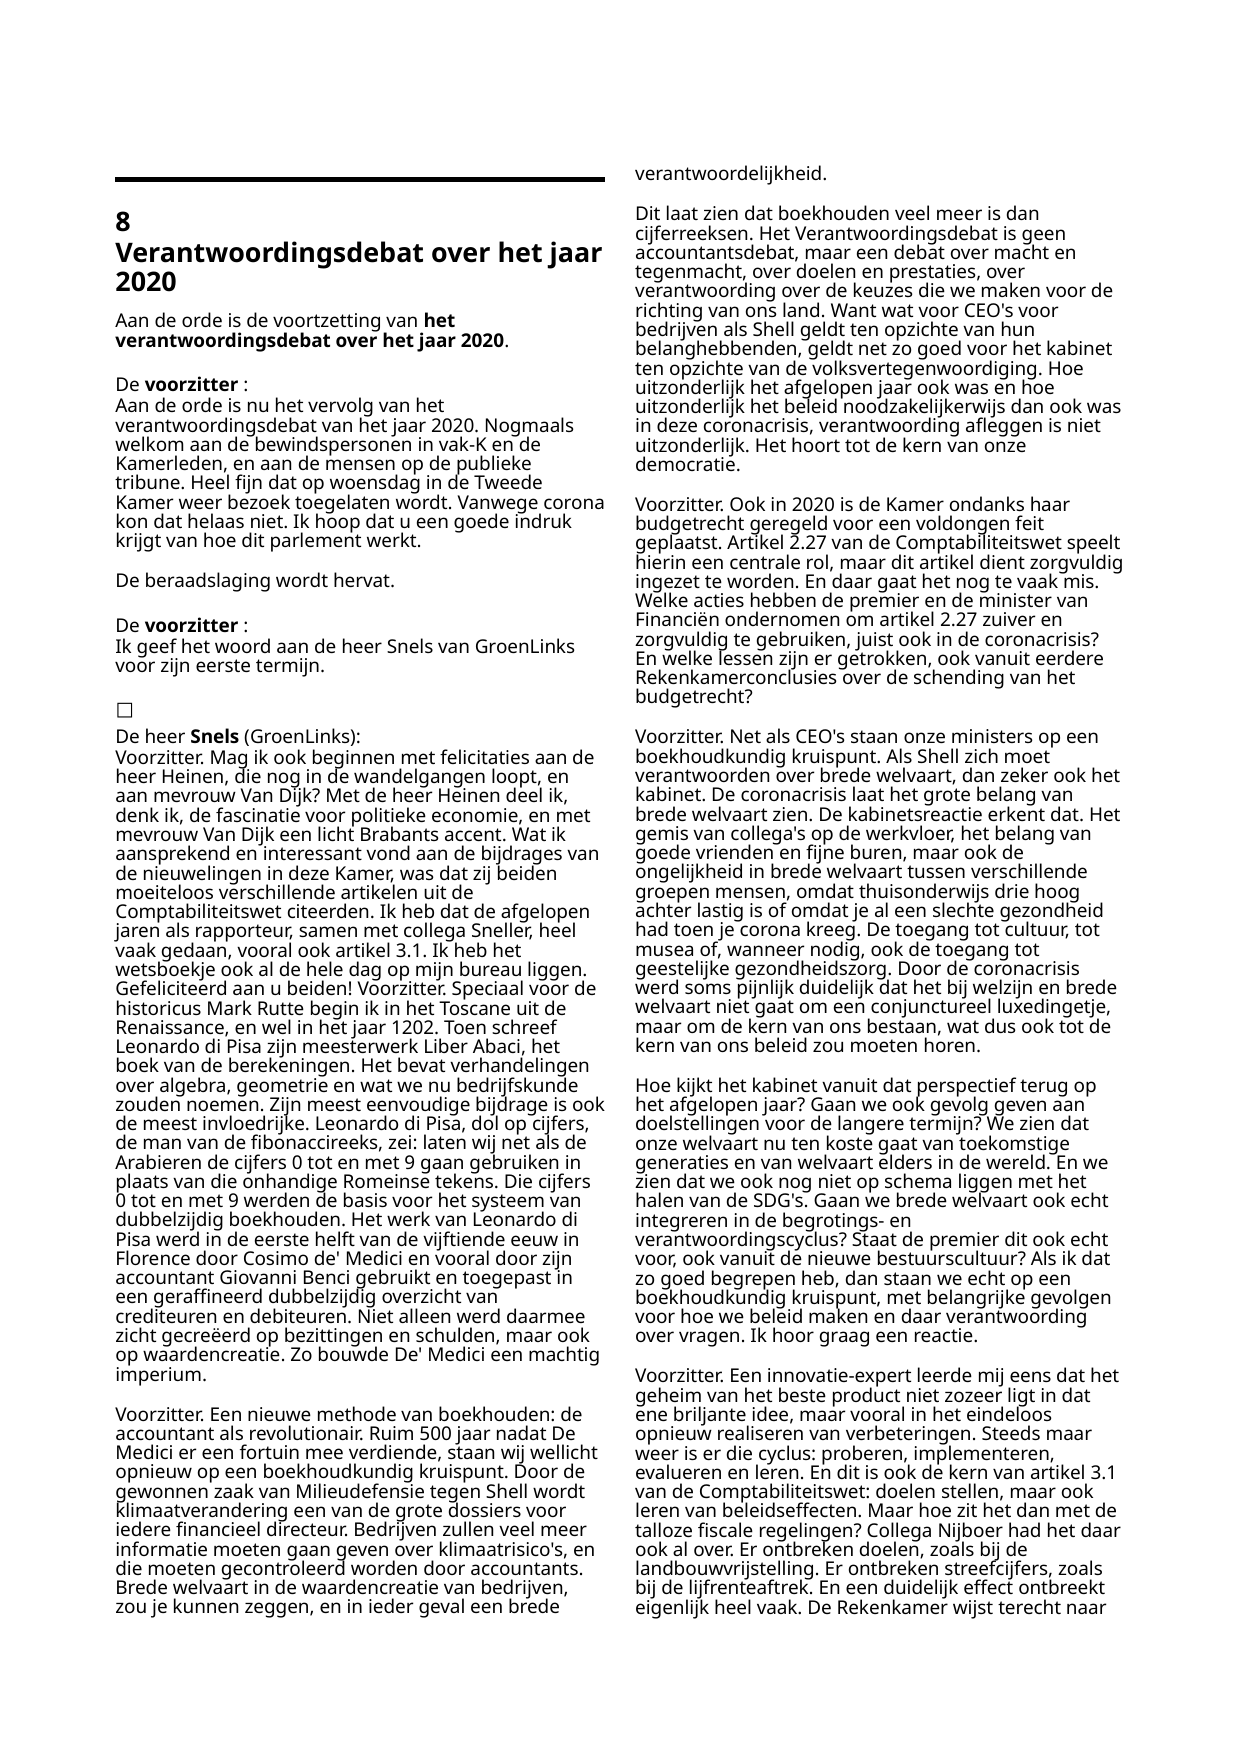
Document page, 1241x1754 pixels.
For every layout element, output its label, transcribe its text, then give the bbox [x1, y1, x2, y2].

text De voorzitter : [115, 372, 605, 397]
text ⬜ [115, 697, 605, 723]
text Hoe kijkt het kabinet vanuit dat perspectief terug op het afgelopen jaar? Gaan we ook gevolg geven aan doelstellingen voor de langere termijn? We zien dat onze welvaart nu ten koste gaat van toekomstige generaties en van welvaart elders in de wereld. En we zien dat we ook nog niet op schema liggen met het halen van de SDG's. Gaan we brede welvaart ook echt integreren in de begrotings- en verantwoordingscyclus? Staat de premier dit ook echt voor, ook vanuit de nieuwe bestuurscultuur? Als ik dat zo goed begrepen heb, dan staan we echt op een boekhoudkundig kruispunt, met belangrijke gevolgen voor hoe we beleid maken en daar verantwoording over vragen. Ik hoor graag een reactie. [635, 1077, 1125, 1347]
text Aan de orde is nu het vervolg van het verantwoordingsdebat van het jaar 2020. Nogmaals welkom aan de bewindspersonen in vak-K en de Kamerleden, en aan de mensen op de publieke tribune. Heel fijn dat op woensdag in de Tweede Kamer weer bezoek toegelaten wordt. Vanwege corona kon dat helaas niet. Ik hoop dat u een goede indruk krijgt van hoe dit parlement werkt. [115, 397, 605, 551]
text De beraadslaging wordt hervat. [115, 572, 605, 592]
text Voorzitter. Ook in 2020 is de Kamer ondanks haar budgetrecht geregeld voor een voldongen feit geplaatst. Artikel 2.27 van de Comptabiliteitswet speelt hierin een centrale rol, maar dit artikel dient zorgvuldig ingezet te worden. En daar gaat het nog te vaak mis. Welke acties hebben de premier en de minister van Financiën ondernomen om artikel 2.27 zuiver en zorgvuldig te gebruiken, juist ook in de coronacrisis? En welke lessen zijn er getrokken, ook vanuit eerdere Rekenkamerconclusies over de schending van het budgetrecht? [635, 496, 1125, 708]
text Voorzitter. Een nieuwe methode van boekhouden: de accountant als revolutionair. Ruim 500 jaar nadat De Medici er een fortuin mee verdiende, staan wij wellicht opnieuw op een boekhoudkundig kruispunt. Door de gewonnen zaak van Milieudefensie tegen Shell wordt klimaatverandering een van de grote dossiers voor iedere financieel directeur. Bedrijven zullen veel meer informatie moeten gaan geven over klimaatrisico's, en die moeten gecontroleerd worden door accountants. Brede welvaart in de waardencreatie van bedrijven, zou je kunnen zeggen, en in ieder geval een brede [115, 1406, 605, 1618]
text Voorzitter. Een innovatie-expert leerde mij eens dat het geheim van het beste product niet zozeer ligt in dat ene briljante idee, maar vooral in het eindeloos opnieuw realiseren van verbeteringen. Steeds maar weer is er die cyclus: proberen, implementeren, evalueren en leren. En dit is ook de kern van artikel 3.1 van de Comptabiliteitswet: doelen stellen, maar ook leren van beleidseffecten. Maar hoe zit het dan met de talloze fiscale regelingen? Collega Nijboer had het daar ook al over. Er ontbreken doelen, zoals bij de landbouwvrijstelling. Er ontbreken streefcijfers, zoals bij de lijfrenteaftrek. En een duidelijk effect ontbreekt eigenlijk heel vaak. De Rekenkamer wijst terecht naar [635, 1367, 1125, 1618]
text De voorzitter : [115, 612, 605, 638]
text Verantwoordingsdebat over het jaar 2020 [115, 239, 605, 312]
text verantwoordelijkheid. [635, 165, 1125, 184]
text De heer Snels (GroenLinks): [115, 723, 605, 749]
text Voorzitter. Net als CEO's staan onze ministers op een boekhoudkundig kruispunt. Als Shell zich moet verantwoorden over brede welvaart, dan zeker ook het kabinet. De coronacrisis laat het grote belang van brede welvaart zien. De kabinetsreactie erkent dat. Het gemis van collega's op de werkvloer, het belang van goede vrienden en fijne buren, maar ook de ongelijkheid in brede welvaart tussen verschillende groepen mensen, omdat thuisonderwijs drie hoog achter lastig is of omdat je al een slechte gezondheid had toen je corona kreeg. De toegang tot cultuur, tot musea of, wanneer nodig, ook de toegang tot geestelijke gezondheidszorg. Door de coronacrisis werd soms pijnlijk duidelijk dat het bij welzijn en brede welvaart niet gaat om een conjunctureel luxedingetje, maar om de kern van ons bestaan, wat dus ook tot de kern van ons beleid zou moeten horen. [635, 728, 1125, 1056]
text Voorzitter. Mag ik ook beginnen met felicitaties aan de heer Heinen, die nog in de wandelgangen loopt, en aan mevrouw Van Dijk? Met de heer Heinen deel ik, denk ik, de fascinatie voor politieke economie, en met mevrouw Van Dijk een licht Brabants accent. Wat ik aansprekend en interessant vond aan de bijdrages van de nieuwelingen in deze Kamer, was dat zij beiden moeiteloos verschillende artikelen uit de Comptabiliteitswet citeerden. Ik heb dat de afgelopen jaren als rapporteur, samen met collega Sneller, heel vaak gedaan, vooral ook artikel 3.1. Ik heb het wetsboekje ook al de hele dag op mijn bureau liggen. Gefeliciteerd aan u beiden! Voorzitter. Speciaal voor de historicus Mark Rutte begin ik in het Toscane uit de Renaissance, en wel in het jaar 1202. Toen schreef Leonardo di Pisa zijn meesterwerk Liber Abaci, het boek van de berekeningen. Het bevat verhandelingen over algebra, geometrie en wat we nu bedrijfskunde zouden noemen. Zijn meest eenvoudige bijdrage is ook de meest invloedrijke. Leonardo di Pisa, dol op cijfers, de man van de fibonaccireeks, zei: laten wij net als de Arabieren de cijfers 0 tot en met 9 gaan gebruiken in plaats van die onhandige Romeinse tekens. Die cijfers 0 tot en met 9 werden de basis voor het systeem van dubbelzijdig boekhouden. Het werk van Leonardo di Pisa werd in de eerste helft van de vijftiende eeuw in Florence door Cosimo de' Medici en vooral door zijn accountant Giovanni Benci gebruikt en toegepast in een geraffineerd dubbelzijdig overzicht van crediteuren en debiteuren. Niet alleen werd daarmee zicht gecreëerd op bezittingen en schulden, maar ook op waardencreatie. Zo bouwde De' Medici een machtig imperium. [115, 749, 605, 1385]
text 8 [115, 203, 605, 239]
text Ik geef het woord aan de heer Snels van GroenLinks voor zijn eerste termijn. [115, 638, 605, 677]
text Aan de orde is de voortzetting van het verantwoordingsdebat over het jaar 2020. [115, 312, 605, 351]
text Dit laat zien dat boekhouden veel meer is dan cijferreeksen. Het Verantwoordingsdebat is geen accountantsdebat, maar een debat over macht en tegenmacht, over doelen en prestaties, over verantwoording over de keuzes die we maken voor de richting van ons land. Want wat voor CEO's voor bedrijven als Shell geldt ten opzichte van hun belanghebbenden, geldt net zo goed voor het kabinet ten opzichte van de volksvertegenwoordiging. Hoe uitzonderlijk het afgelopen jaar ook was en hoe uitzonderlijk het beleid noodzakelijkerwijs dan ook was in deze coronacrisis, verantwoording afleggen is niet uitzonderlijk. Het hoort tot de kern van onze democratie. [635, 205, 1125, 475]
